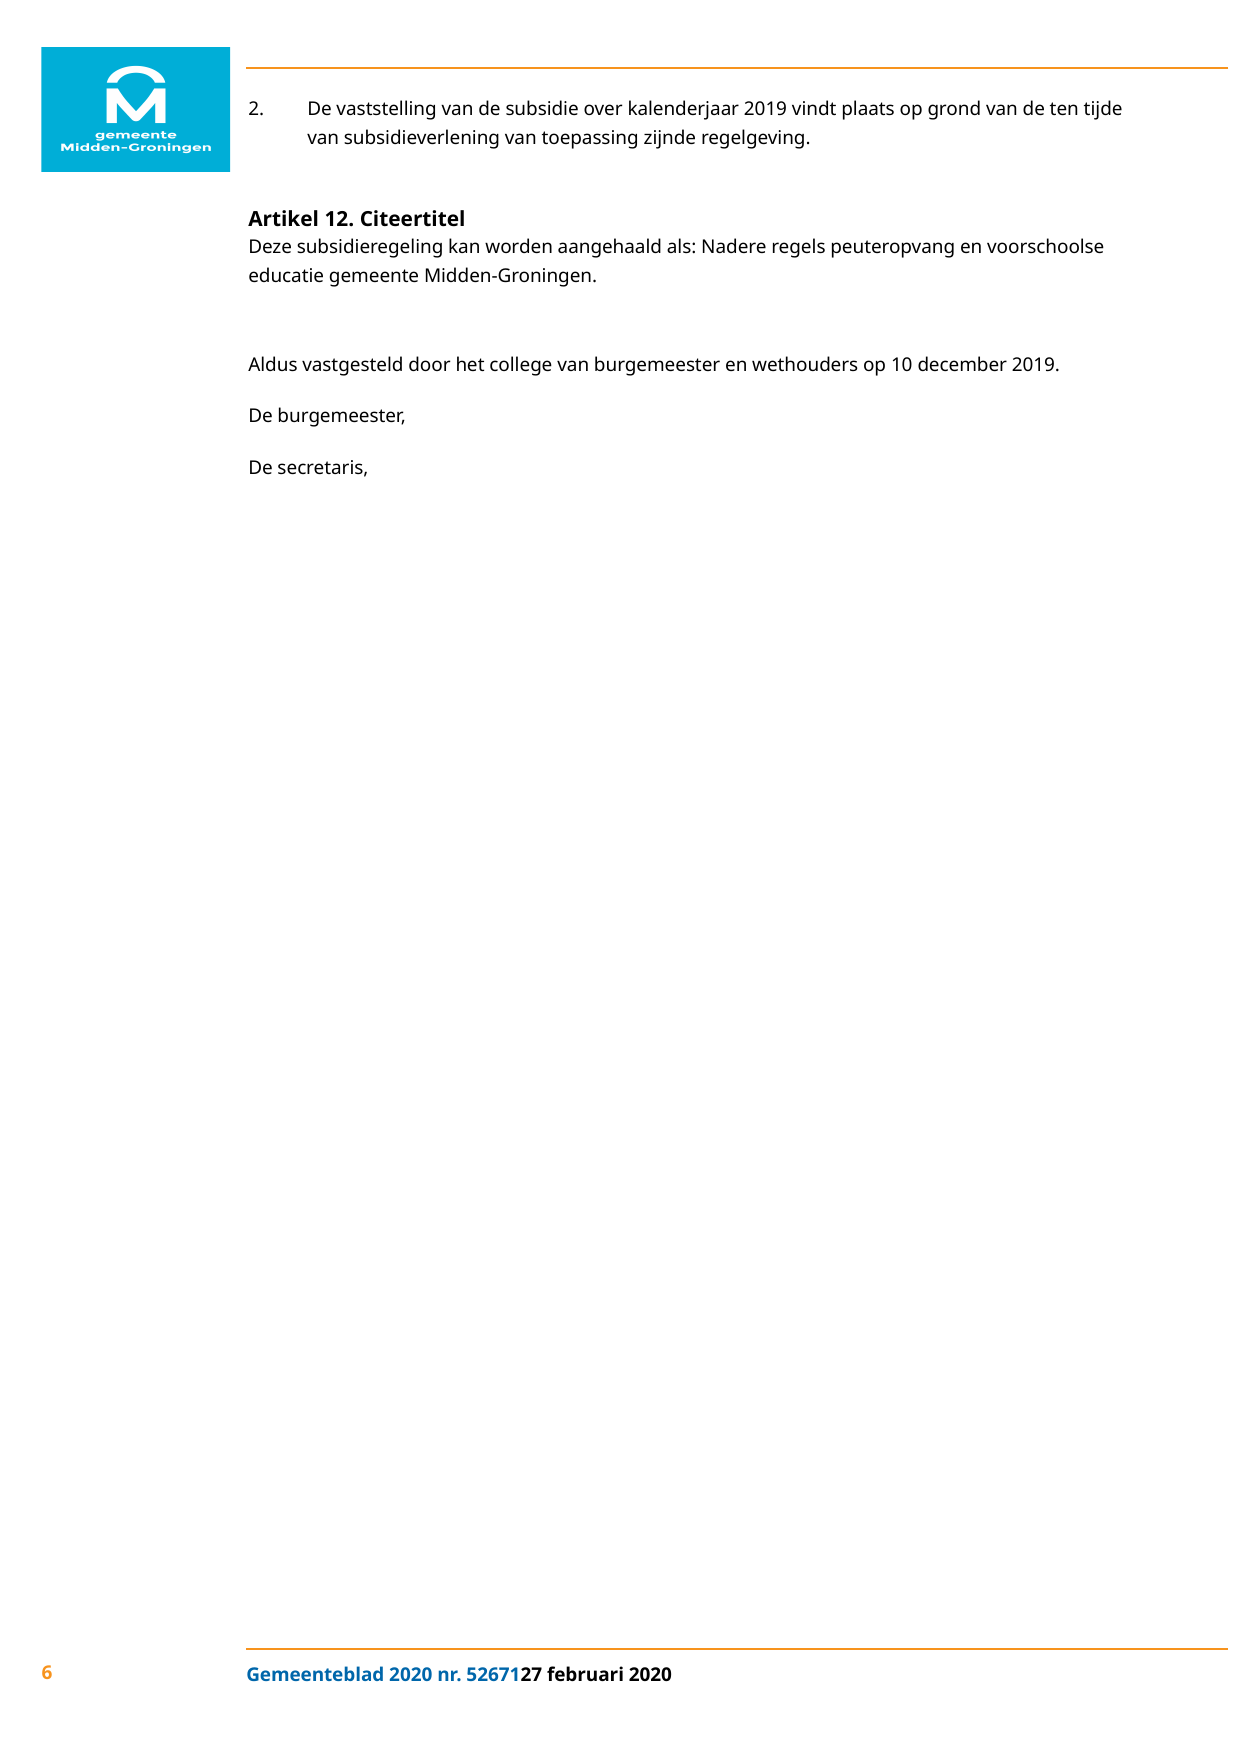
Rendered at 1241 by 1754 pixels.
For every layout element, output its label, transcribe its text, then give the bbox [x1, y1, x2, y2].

picture [107, 89, 165, 122]
picture [184, 146, 190, 153]
list De vaststelling van de subsidie over kalenderjaar 2019 vindt plaats op grond van de ten tijde van subsidieverlening van toepassing zijnde regelgeving. [248, 95, 1152, 150]
text Artikel 12. Citeertitel [248, 204, 1152, 233]
text De secretaris, [248, 454, 1152, 480]
text Aldus vastgesteld door het college van burgemeester en wethouders op 10 december 2019. [248, 351, 1152, 377]
text De burgemeester, [248, 403, 1152, 428]
picture [108, 66, 164, 82]
text Deze subsidieregeling kan worden aangehaald als: Nadere regels peuteropvang en voorschoolse educatie gemeente Midden-Groningen. [248, 233, 1152, 288]
